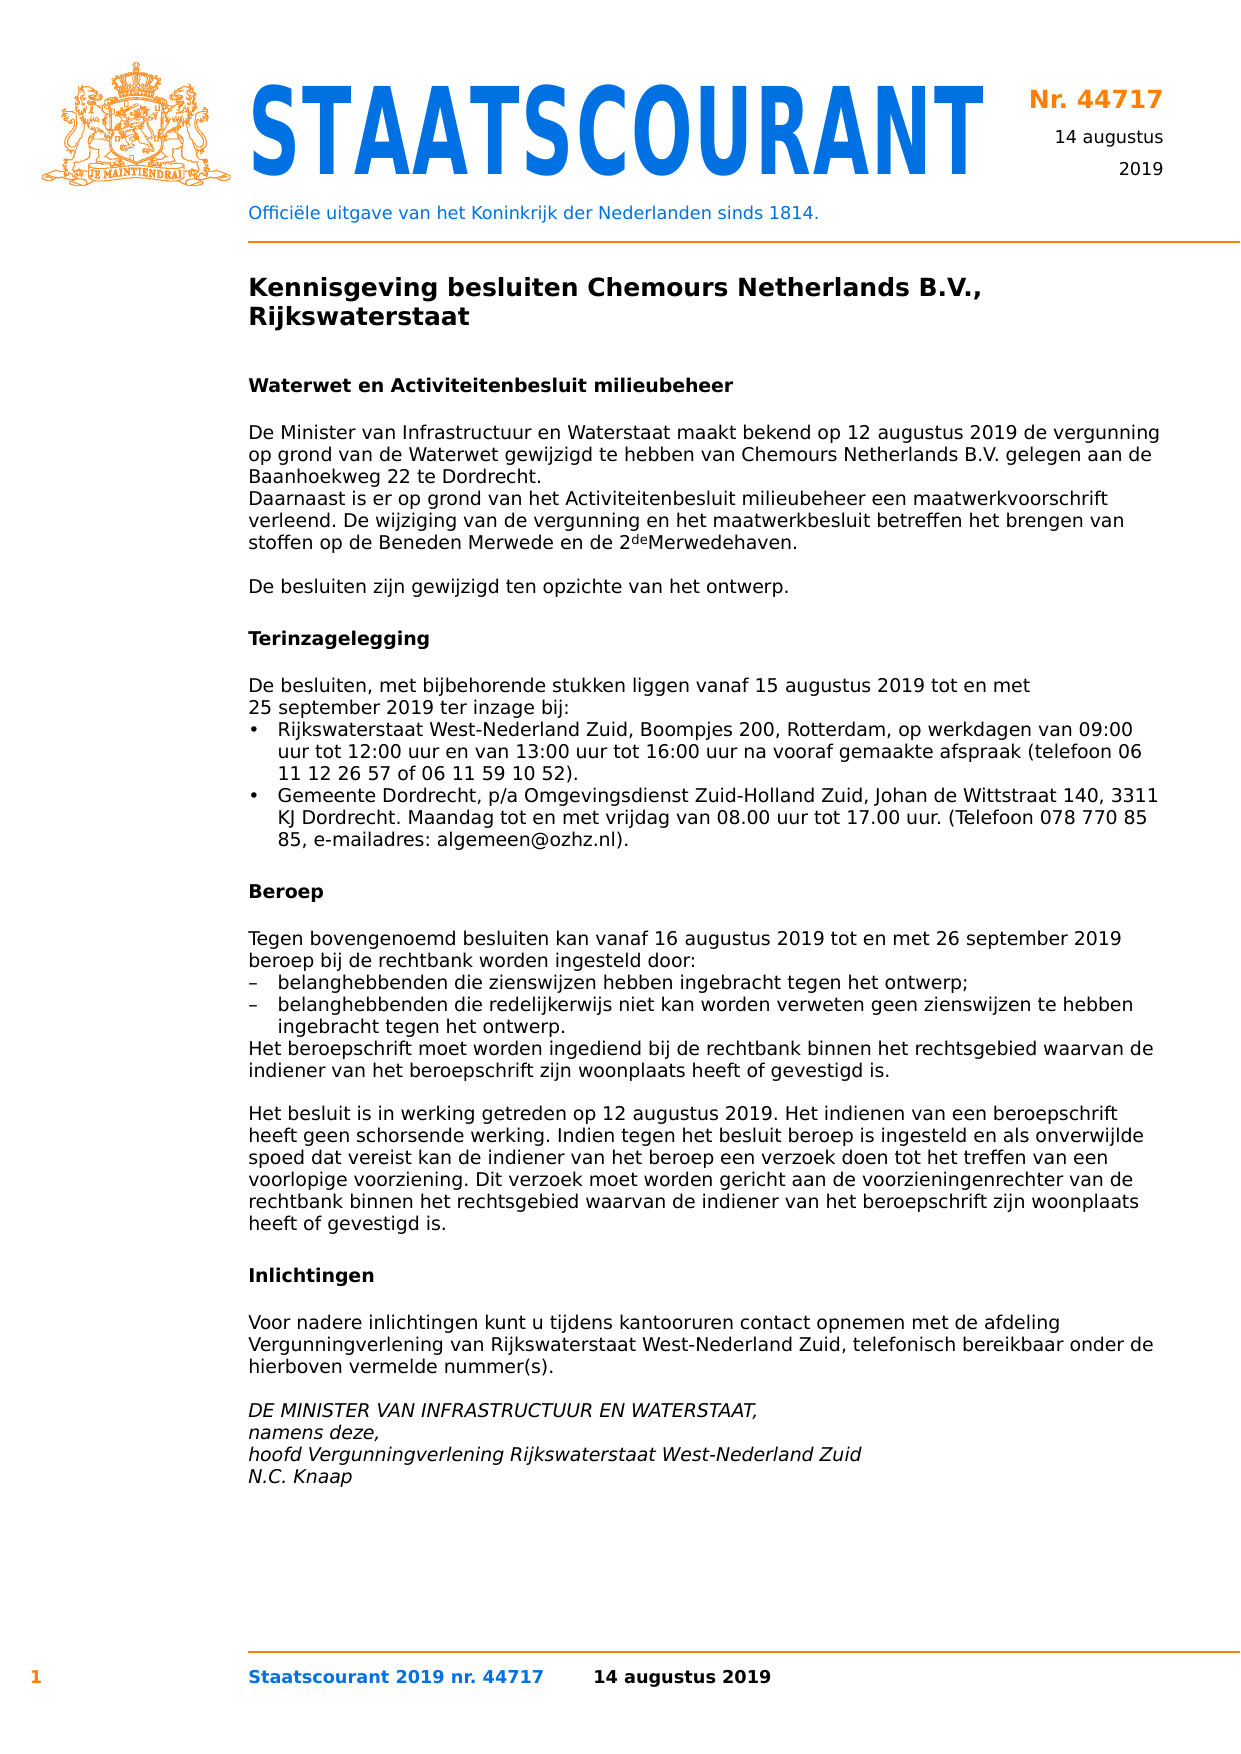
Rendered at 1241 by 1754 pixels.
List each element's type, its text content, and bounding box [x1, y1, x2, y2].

text Voor nadere inlichtingen kunt u tijdens kantooruren contact opnemen met de afdeling Vergunningverlening van Rijkswaterstaat West-Nederland Zuid, telefonisch bereikbaar onder de hierboven vermelde nummer(s). [248, 1312, 1163, 1378]
text DE MINISTER VAN INFRASTRUCTUUR EN WATERSTAAT, namens deze, hoofd Vergunningverlening Rijkswaterstaat West-Nederland Zuid N.C. Knaap [248, 1400, 1163, 1488]
subtitle Inlichtingen [248, 1265, 1163, 1287]
table_header Nr. 44717 [998, 62, 1240, 121]
text De Minister van Infrastructuur en Waterstaat maakt bekend op 12 augustus 2019 de vergunning op grond van de Waterwet gewijzigd te hebben van Chemours Netherlands B.V. gelegen aan de Baanhoekweg 22 te Dordrecht. [248, 422, 1163, 488]
text Daarnaast is er op grond van het Activiteitenbesluit milieubeheer een maatwerkvoorschrift verleend. De wijziging van de vergunning en het maatwerkbesluit betreffen het brengen van stoffen op de Beneden Merwede en de 2deMerwedehaven. [248, 488, 1163, 554]
text • Gemeente Dordrecht, p/a Omgevingsdienst Zuid-Holland Zuid, Johan de Wittstraat 140, 3311 KJ Dordrecht. Maandag tot en met vrijdag van 08.00 uur tot 17.00 uur. (Telefoon 078 770 85 85, e-mailadres: algemeen@ozhz.nl). [248, 785, 1163, 851]
picture [41, 62, 231, 186]
text – belanghebbenden die redelijkerwijs niet kan worden verweten geen zienswijzen te hebben ingebracht tegen het ontwerp. [248, 993, 1163, 1037]
text – belanghebbenden die zienswijzen hebben ingebracht tegen het ontwerp; [248, 972, 1163, 993]
subtitle Beroep [248, 881, 1163, 903]
table_cell Officiële uitgave van het Koninkrijk der Nederlanden sinds 1814. [248, 203, 1240, 241]
text Tegen bovengenoemd besluiten kan vanaf 16 augustus 2019 tot en met 26 september 2019 beroep bij de rechtbank worden ingesteld door: [248, 928, 1163, 972]
table_header [25, 62, 248, 241]
text De besluiten zijn gewijzigd ten opzichte van het ontwerp. [248, 576, 1163, 598]
text De besluiten, met bijbehorende stukken liggen vanaf 15 augustus 2019 tot en met 25 september 2019 ter inzage bij: [248, 675, 1163, 719]
subtitle Terinzagelegging [248, 628, 1163, 650]
table_cell 2019 [998, 153, 1240, 203]
text Het beroepschrift moet worden ingediend bij de rechtbank binnen het rechtsgebied waarvan de indiener van het beroepschrift zijn woonplaats heeft of gevestigd is. [248, 1037, 1163, 1081]
table_header STAATSCOURANT [248, 62, 998, 203]
text Het besluit is in werking getreden op 12 augustus 2019. Het indienen van een beroepschrift heeft geen schorsende werking. Indien tegen het besluit beroep is ingesteld en als onverwijlde spoed dat vereist kan de indiener van het beroep een verzoek doen tot het treffen van een voorlopige voorziening. Dit verzoek moet worden gericht aan de voorzieningenrechter van de rechtbank binnen het rechtsgebied waarvan de indiener van het beroepschrift zijn woonplaats heeft of gevestigd is. [248, 1103, 1163, 1235]
table_cell 14 augustus [998, 121, 1240, 153]
text • Rijkswaterstaat West-Nederland Zuid, Boompjes 200, Rotterdam, op werkdagen van 09:00 uur tot 12:00 uur en van 13:00 uur tot 16:00 uur na vooraf gemaakte afspraak (telefoon 06 11 12 26 57 of 06 11 59 10 52). [248, 719, 1163, 785]
subtitle Kennisgeving besluiten Chemours Netherlands B.V., Rijkswaterstaat [248, 273, 1163, 331]
subtitle Waterwet en Activiteitenbesluit milieubeheer [248, 375, 1163, 397]
